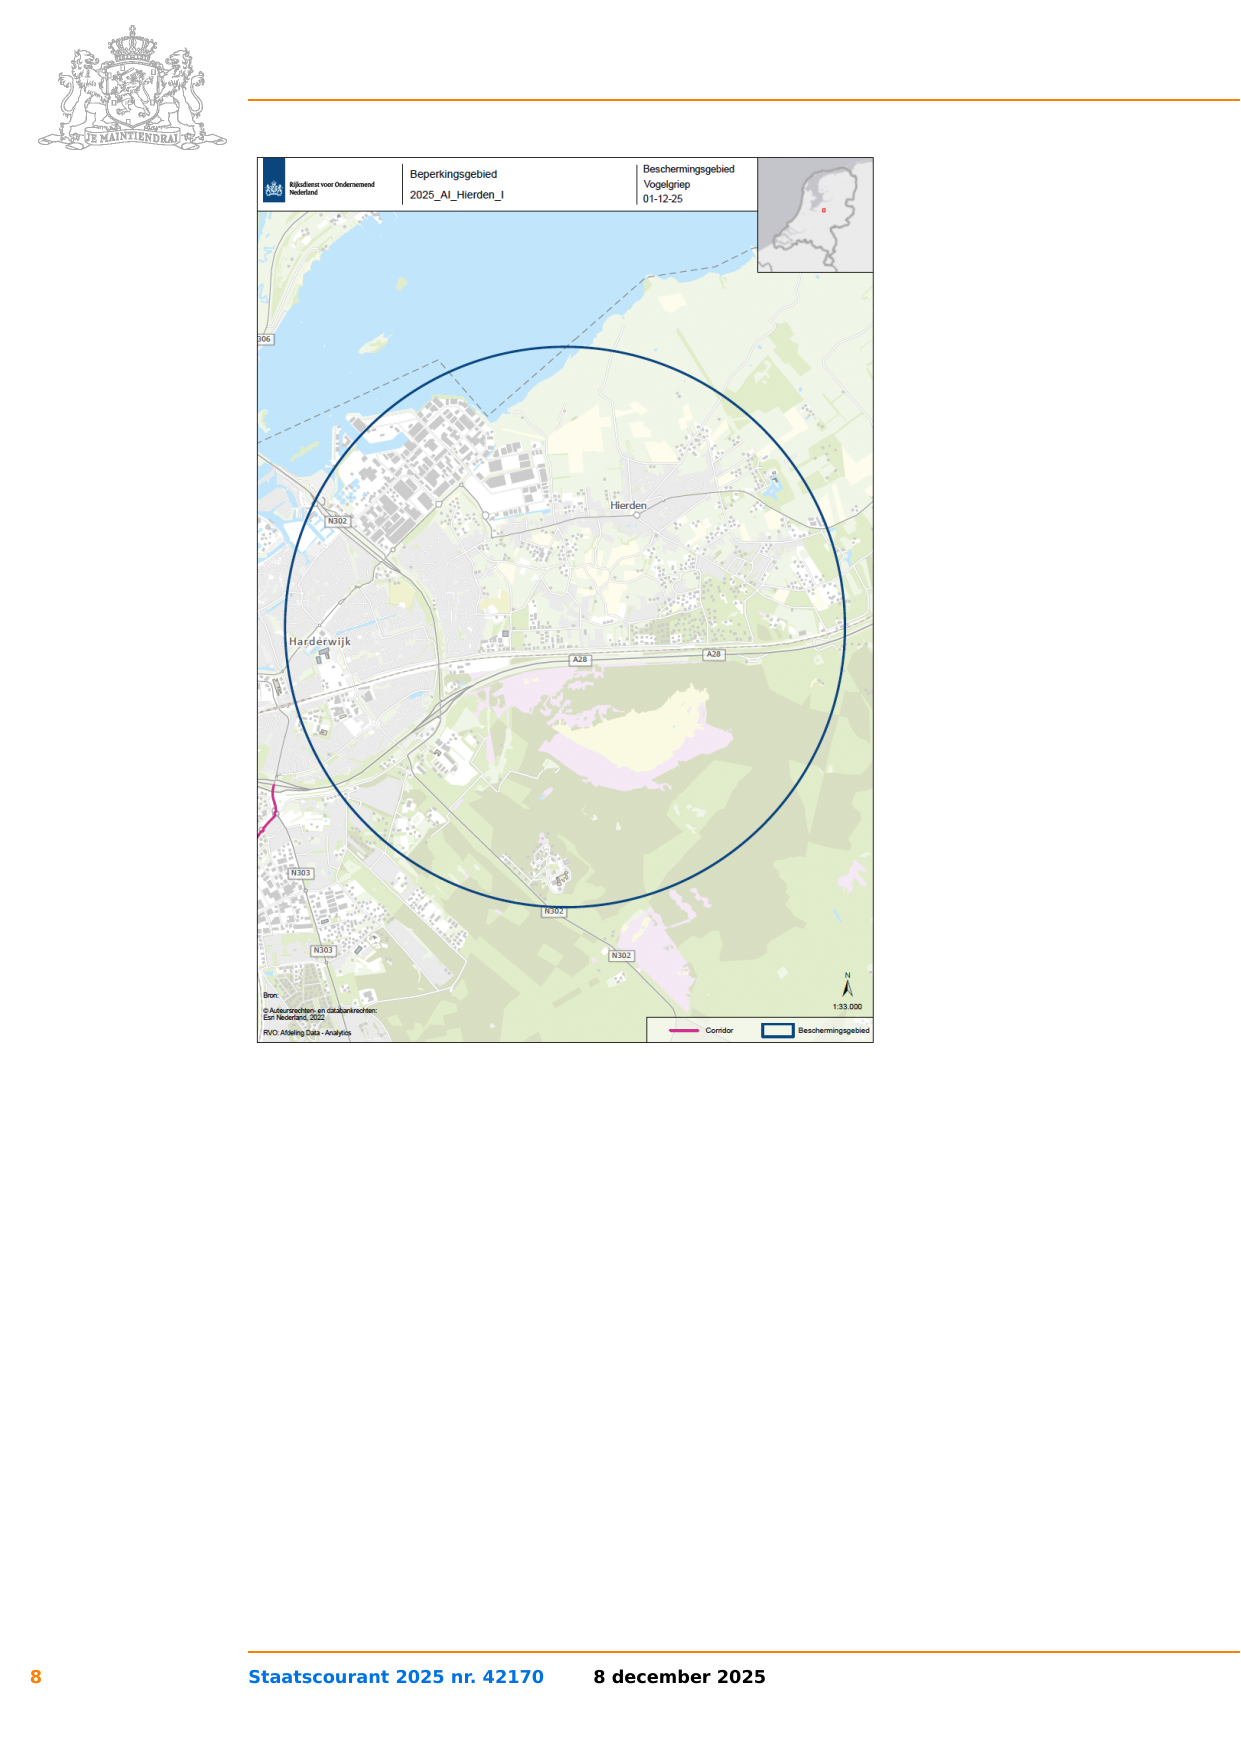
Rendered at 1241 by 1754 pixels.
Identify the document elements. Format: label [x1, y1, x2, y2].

picture [38, 25, 227, 150]
picture [248, 151, 880, 1050]
